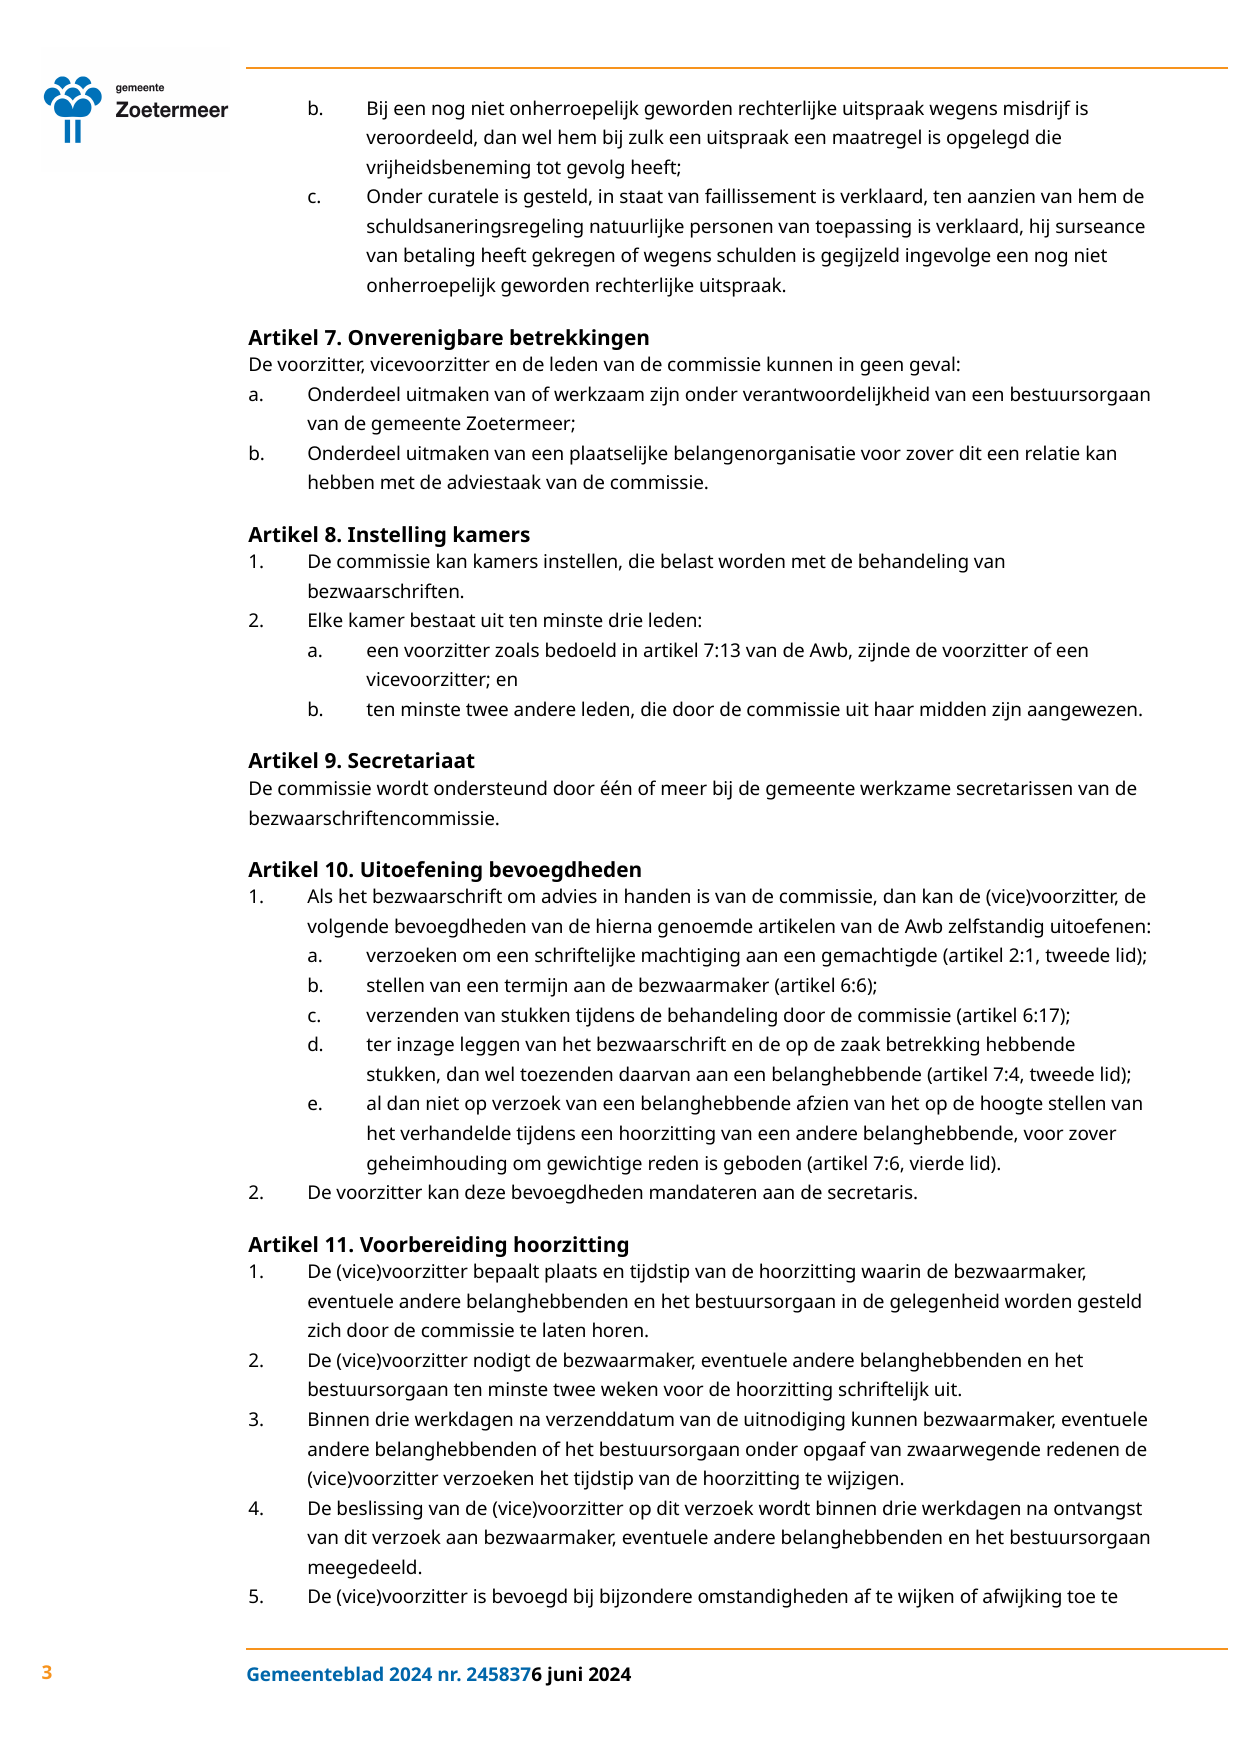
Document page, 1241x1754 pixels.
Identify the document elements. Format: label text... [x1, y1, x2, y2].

list Onderdeel uitmaken van een plaatselijke belangenorganisatie voor zover dit een relatie kan hebben met de adviestaak van de commissie. [248, 440, 1152, 495]
list De (vice)voorzitter bepaalt plaats en tijdstip van de hoorzitting waarin de bezwaarmaker, eventuele andere belanghebbenden en het bestuursorgaan in de gelegenheid worden gesteld zich door de commissie te laten horen. [248, 1258, 1152, 1343]
list Bij een nog niet onherroepelijk geworden rechterlijke uitspraak wegens misdrijf is veroordeeld, dan wel hem bij zulk een uitspraak een maatregel is opgelegd die vrijheidsbeneming tot gevolg heeft; [307, 95, 1152, 180]
list De beslissing van de (vice)voorzitter op dit verzoek wordt binnen drie werkdagen na ontvangst van dit verzoek aan bezwaarmaker, eventuele andere belanghebbenden en het bestuursorgaan meegedeeld. [248, 1495, 1152, 1580]
list Onder curatele is gesteld, in staat van faillissement is verklaard, ten aanzien van hem de schuldsaneringsregeling natuurlijke personen van toepassing is verklaard, hij surseance van betaling heeft gekregen of wegens schulden is gegijzeld ingevolge een nog niet onherroepelijk geworden rechterlijke uitspraak. [307, 183, 1152, 298]
text Artikel 10. Uitoefening bevoegdheden [248, 855, 1152, 883]
text Artikel 8. Instelling kamers [248, 520, 1152, 548]
list stellen van een termijn aan de bezwaarmaker (artikel 6:6); [307, 972, 1152, 998]
picture [41, 47, 231, 172]
list De commissie kan kamers instellen, die belast worden met de behandeling van bezwaarschriften. [248, 548, 1152, 604]
list Binnen drie werkdagen na verzenddatum van de uitnodiging kunnen bezwaarmaker, eventuele andere belanghebbenden of het bestuursorgaan onder opgaaf van zwaarwegende redenen de (vice)voorzitter verzoeken het tijdstip van de hoorzitting te wijzigen. [248, 1406, 1152, 1491]
list verzoeken om een schriftelijke machtiging aan een gemachtigde (artikel 2:1, tweede lid); [307, 943, 1152, 968]
list ter inzage leggen van het bezwaarschrift en de op de zaak betrekking hebbende stukken, dan wel toezenden daarvan aan een belanghebbende (artikel 7:4, tweede lid); [307, 1031, 1152, 1087]
list al dan niet op verzoek van een belanghebbende afzien van het op de hoogte stellen van het verhandelde tijdens een hoorzitting van een andere belanghebbende, voor zover geheimhouding om gewichtige reden is geboden (artikel 7:6, vierde lid). [307, 1091, 1152, 1176]
text De voorzitter, vicevoorzitter en de leden van de commissie kunnen in geen geval: [248, 351, 1152, 377]
list De voorzitter kan deze bevoegdheden mandateren aan de secretaris. [248, 1179, 1152, 1205]
list De (vice)voorzitter nodigt de bezwaarmaker, eventuele andere belanghebbenden en het bestuursorgaan ten minste twee weken voor de hoorzitting schriftelijk uit. [248, 1347, 1152, 1402]
text Artikel 11. Voorbereiding hoorzitting [248, 1230, 1152, 1258]
text Artikel 7. Onverenigbare betrekkingen [248, 323, 1152, 351]
list een voorzitter zoals bedoeld in artikel 7:13 van de Awb, zijnde de voorzitter of een vicevoorzitter; en [307, 637, 1152, 692]
list Als het bezwaarschrift om advies in handen is van de commissie, dan kan de (vice)voorzitter, de volgende bevoegdheden van de hierna genoemde artikelen van de Awb zelfstandig uitoefenen: [248, 883, 1152, 939]
text De commissie wordt ondersteund door één of meer bij de gemeente werkzame secretarissen van de bezwaarschriftencommissie. [248, 775, 1152, 830]
list Onderdeel uitmaken van of werkzaam zijn onder verantwoordelijkheid van een bestuursorgaan van de gemeente Zoetermeer; [248, 381, 1152, 436]
list Elke kamer bestaat uit ten minste drie leden: [248, 607, 1152, 633]
list verzenden van stukken tijdens de behandeling door de commissie (artikel 6:17); [307, 1002, 1152, 1028]
list ten minste twee andere leden, die door de commissie uit haar midden zijn aangewezen. [307, 696, 1152, 722]
list De (vice)voorzitter is bevoegd bij bijzondere omstandigheden af te wijken of afwijking toe te [248, 1584, 1152, 1609]
text Artikel 9. Secretariaat [248, 747, 1152, 775]
